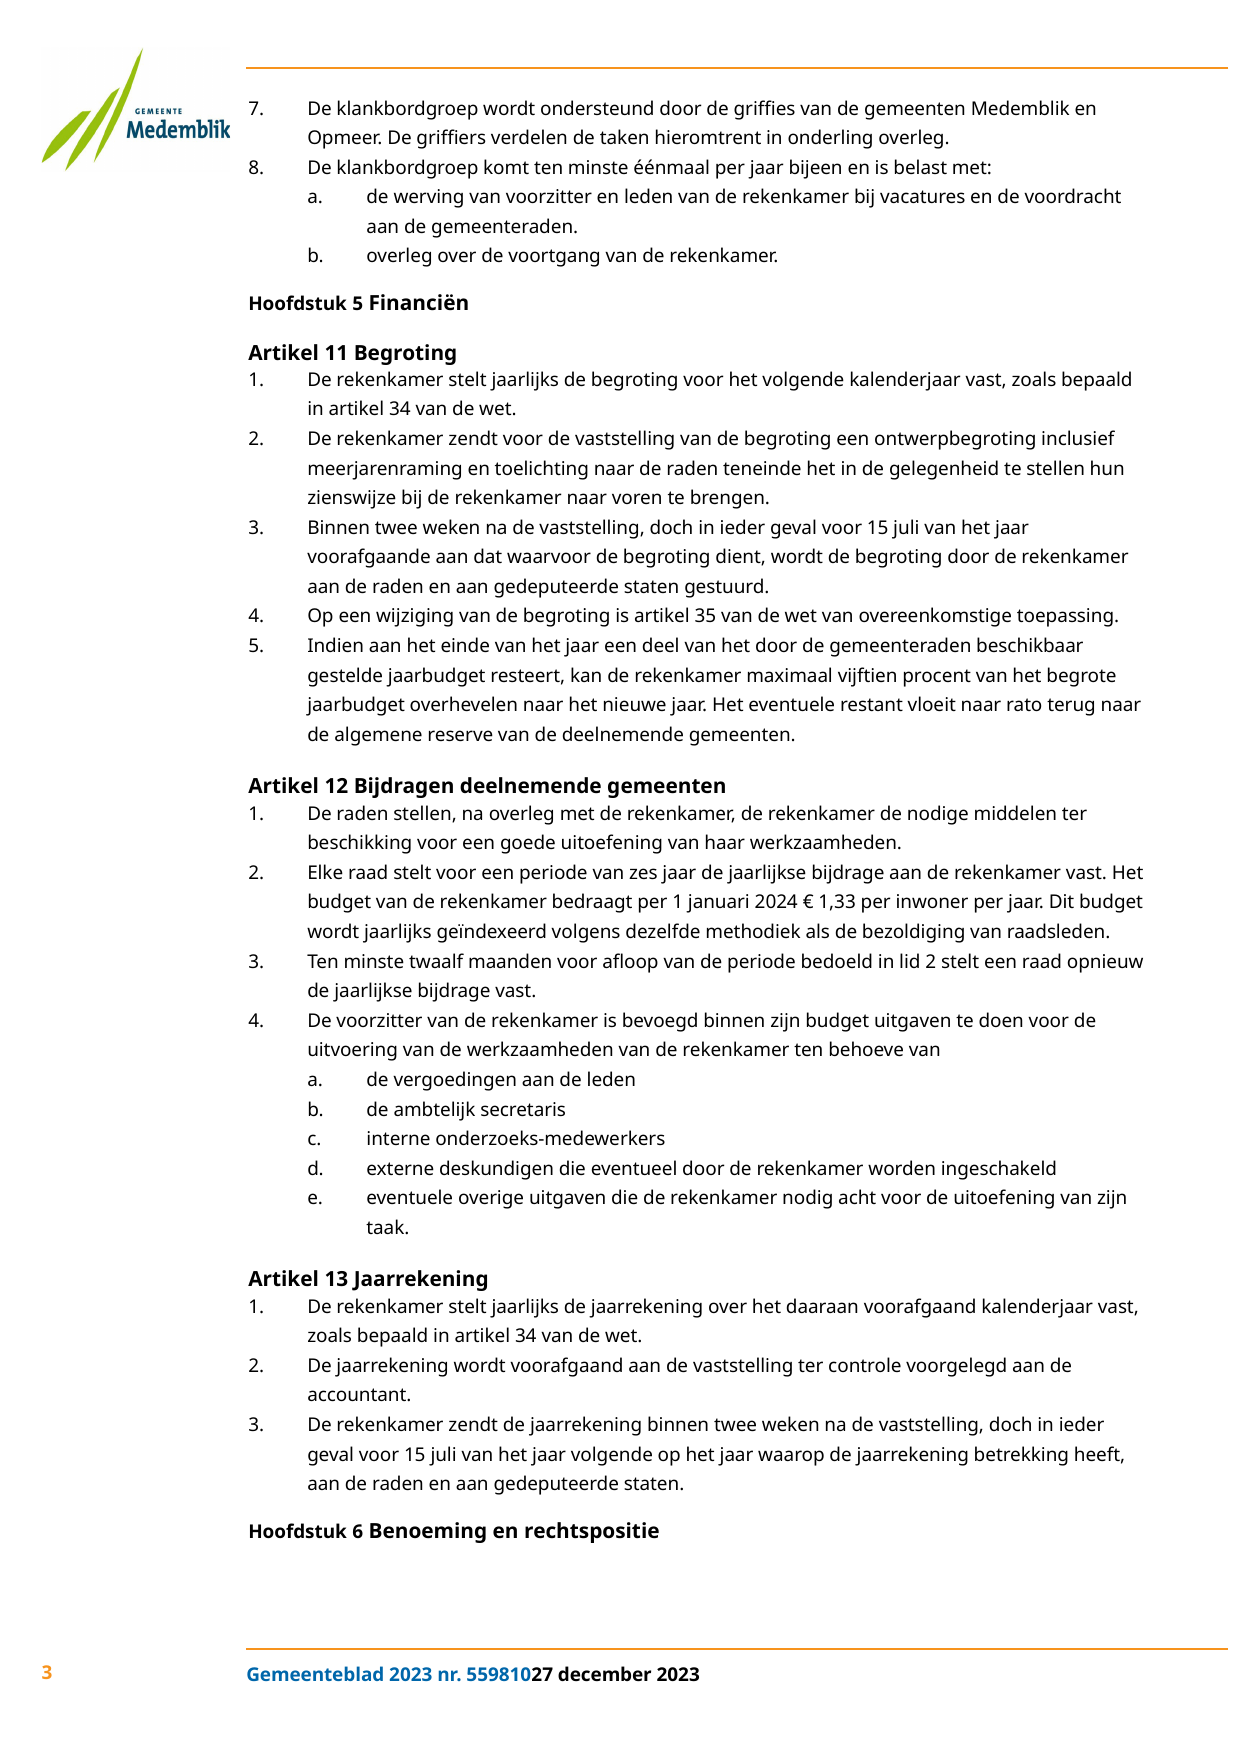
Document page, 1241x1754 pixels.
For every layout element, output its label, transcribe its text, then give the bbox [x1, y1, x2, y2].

list overleg over de voortgang van de rekenkamer. [307, 243, 1152, 268]
list De rekenkamer zendt de jaarrekening binnen twee weken na de vaststelling, doch in ieder geval voor 15 juli van het jaar volgende op het jaar waarop de jaarrekening betrekking heeft, aan de raden en aan gedeputeerde staten. [248, 1411, 1152, 1496]
list De raden stellen, na overleg met de rekenkamer, de rekenkamer de nodige middelen ter beschikking voor een goede uitoefening van haar werkzaamheden. [248, 800, 1152, 855]
list Op een wijziging van de begroting is artikel 35 van de wet van overeenkomstige toepassing. [248, 603, 1152, 628]
list eventuele overige uitgaven die de rekenkamer nodig acht voor de uitoefening van zijn taak. [307, 1184, 1152, 1240]
text Hoofdstuk 6 Benoeming en rechtspositie [248, 1516, 1152, 1544]
list De rekenkamer zendt voor de vaststelling van de begroting een ontwerpbegroting inclusief meerjarenraming en toelichting naar de raden teneinde het in de gelegenheid te stellen hun zienswijze bij de rekenkamer naar voren te brengen. [248, 425, 1152, 510]
list Binnen twee weken na de vaststelling, doch in ieder geval voor 15 juli van het jaar voorafgaande aan dat waarvoor de begroting dient, wordt de begroting door de rekenkamer aan de raden en aan gedeputeerde staten gestuurd. [248, 514, 1152, 599]
list Indien aan het einde van het jaar een deel van het door de gemeenteraden beschikbaar gestelde jaarbudget resteert, kan de rekenkamer maximaal vijftien procent van het begrote jaarbudget overhevelen naar het nieuwe jaar. Het eventuele restant vloeit naar rato terug naar de algemene reserve van de deelnemende gemeenten. [248, 632, 1152, 747]
list De klankbordgroep komt ten minste éénmaal per jaar bijeen en is belast met: [248, 154, 1152, 180]
list de werving van voorzitter en leden van de rekenkamer bij vacatures en de voordracht aan de gemeenteraden. [307, 183, 1152, 239]
list interne onderzoeks-medewerkers [307, 1125, 1152, 1151]
list de ambtelijk secretaris [307, 1096, 1152, 1121]
list De voorzitter van de rekenkamer is bevoegd binnen zijn budget uitgaven te doen voor de uitvoering van de werkzaamheden van de rekenkamer ten behoeve van [248, 1007, 1152, 1062]
text Hoofdstuk 5 Financiën [248, 288, 1152, 317]
list De rekenkamer stelt jaarlijks de begroting voor het volgende kalenderjaar vast, zoals bepaald in artikel 34 van de wet. [248, 366, 1152, 421]
list De rekenkamer stelt jaarlijks de jaarrekening over het daaraan voorafgaand kalenderjaar vast, zoals bepaald in artikel 34 van de wet. [248, 1293, 1152, 1348]
text Artikel 13 Jaarrekening [248, 1264, 1152, 1293]
text Artikel 11 Begroting [248, 338, 1152, 366]
list de vergoedingen aan de leden [307, 1066, 1152, 1092]
list externe deskundigen die eventueel door de rekenkamer worden ingeschakeld [307, 1155, 1152, 1181]
text Artikel 12 Bijdragen deelnemende gemeenten [248, 771, 1152, 800]
list De jaarrekening wordt voorafgaand aan de vaststelling ter controle voorgelegd aan de accountant. [248, 1352, 1152, 1407]
list Ten minste twaalf maanden voor afloop van de periode bedoeld in lid 2 stelt een raad opnieuw de jaarlijkse bijdrage vast. [248, 948, 1152, 1003]
list Elke raad stelt voor een periode van zes jaar de jaarlijkse bijdrage aan de rekenkamer vast. Het budget van de rekenkamer bedraagt per 1 januari 2024 € 1,33 per inwoner per jaar. Dit budget wordt jaarlijks geïndexeerd volgens dezelfde methodiek als de bezoldiging van raadsleden. [248, 859, 1152, 944]
list De klankbordgroep wordt ondersteund door de griffies van de gemeenten Medemblik en Opmeer. De griffiers verdelen de taken hieromtrent in onderling overleg. [248, 95, 1152, 150]
picture [41, 47, 231, 172]
